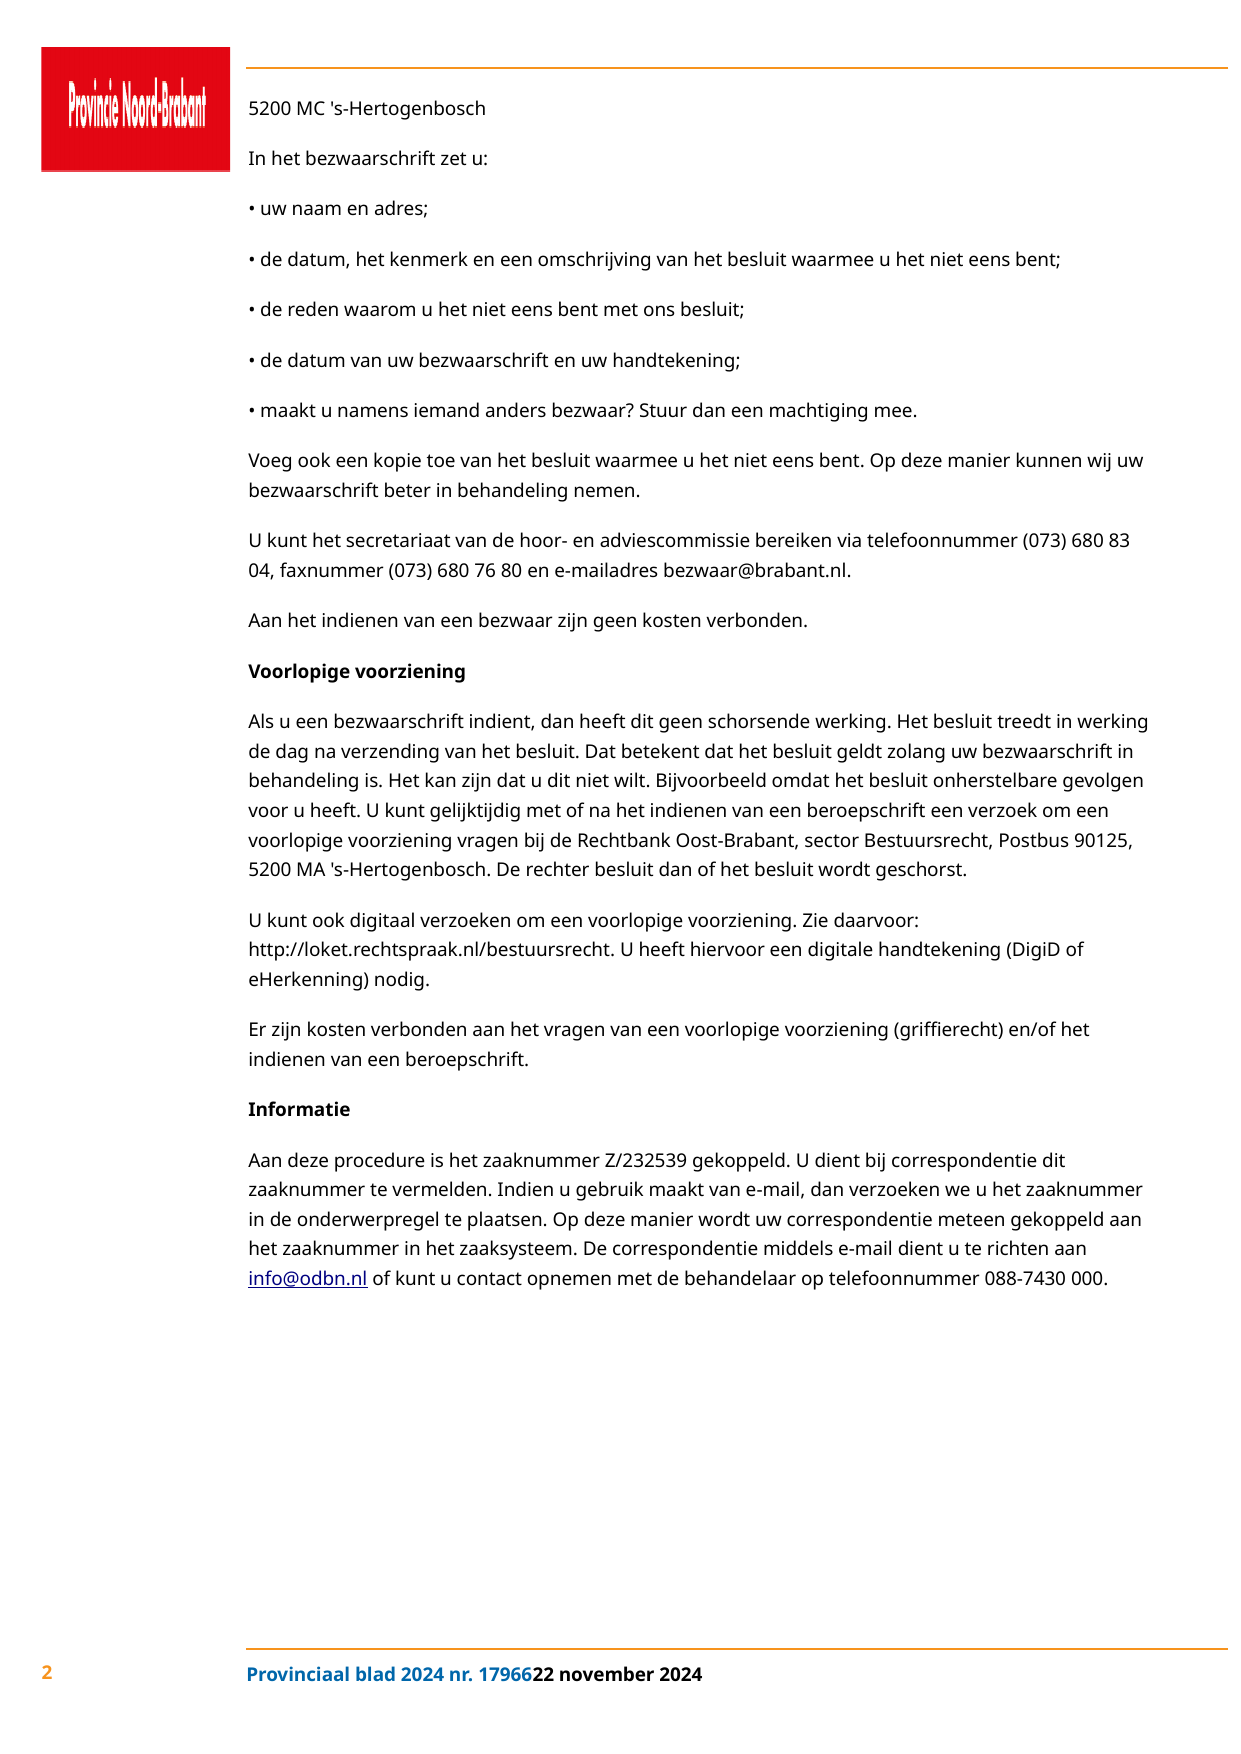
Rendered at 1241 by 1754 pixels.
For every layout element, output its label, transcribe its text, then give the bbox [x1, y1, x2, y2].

text Voorlopige voorziening [248, 658, 1152, 684]
picture [41, 47, 231, 172]
text Voeg ook een kopie toe van het besluit waarmee u het niet eens bent. Op deze manier kunnen wij uw bezwaarschrift beter in behandeling nemen. [248, 448, 1152, 503]
text In het bezwaarschrift zet u: [248, 145, 1152, 171]
text Aan het indienen van een bezwaar zijn geen kosten verbonden. [248, 608, 1152, 633]
text • uw naam en adres; [248, 196, 1152, 221]
text Aan deze procedure is het zaaknummer Z/232539 gekoppeld. U dient bij correspondentie dit zaaknummer te vermelden. Indien u gebruik maakt van e-mail, dan verzoeken we u het zaaknummer in de onderwerpregel te plaatsen. Op deze manier wordt uw correspondentie meteen gekoppeld aan het zaaknummer in het zaaksysteem. De correspondentie middels e-mail dient u te richten aan info@odbn.nl of kunt u contact opnemen met de behandelaar op telefoonnummer 088-7430 000. [248, 1147, 1152, 1291]
text • maakt u namens iemand anders bezwaar? Stuur dan een machtiging mee. [248, 397, 1152, 423]
text • de reden waarom u het niet eens bent met ons besluit; [248, 296, 1152, 322]
text Informatie [248, 1096, 1152, 1122]
text 5200 MC 's‑Hertogenbosch [248, 95, 1152, 121]
text Er zijn kosten verbonden aan het vragen van een voorlopige voorziening (griffierecht) en/of het indienen van een beroepschrift. [248, 1016, 1152, 1072]
text U kunt het secretariaat van de hoor- en adviescommissie bereiken via telefoonnummer (073) 680 83 04, faxnummer (073) 680 76 80 en e-mailadres bezwaar@brabant.nl. [248, 528, 1152, 583]
text • de datum, het kenmerk en een omschrijving van het besluit waarmee u het niet eens bent; [248, 246, 1152, 272]
text • de datum van uw bezwaarschrift en uw handtekening; [248, 347, 1152, 373]
text Als u een bezwaarschrift indient, dan heeft dit geen schorsende werking. Het besluit treedt in werking de dag na verzending van het besluit. Dat betekent dat het besluit geldt zolang uw bezwaarschrift in behandeling is. Het kan zijn dat u dit niet wilt. Bijvoorbeeld omdat het besluit onherstelbare gevolgen voor u heeft. U kunt gelijktijdig met of na het indienen van een beroepschrift een verzoek om een voorlopige voorziening vragen bij de Rechtbank Oost-Brabant, sector Bestuursrecht, Postbus 90125, 5200 MA 's‑Hertogenbosch. De rechter besluit dan of het besluit wordt geschorst. [248, 708, 1152, 882]
text U kunt ook digitaal verzoeken om een voorlopige voorziening. Zie daarvoor: http://loket.rechtspraak.nl/bestuursrecht. U heeft hiervoor een digitale handtekening (DigiD of eHerkenning) nodig. [248, 907, 1152, 992]
